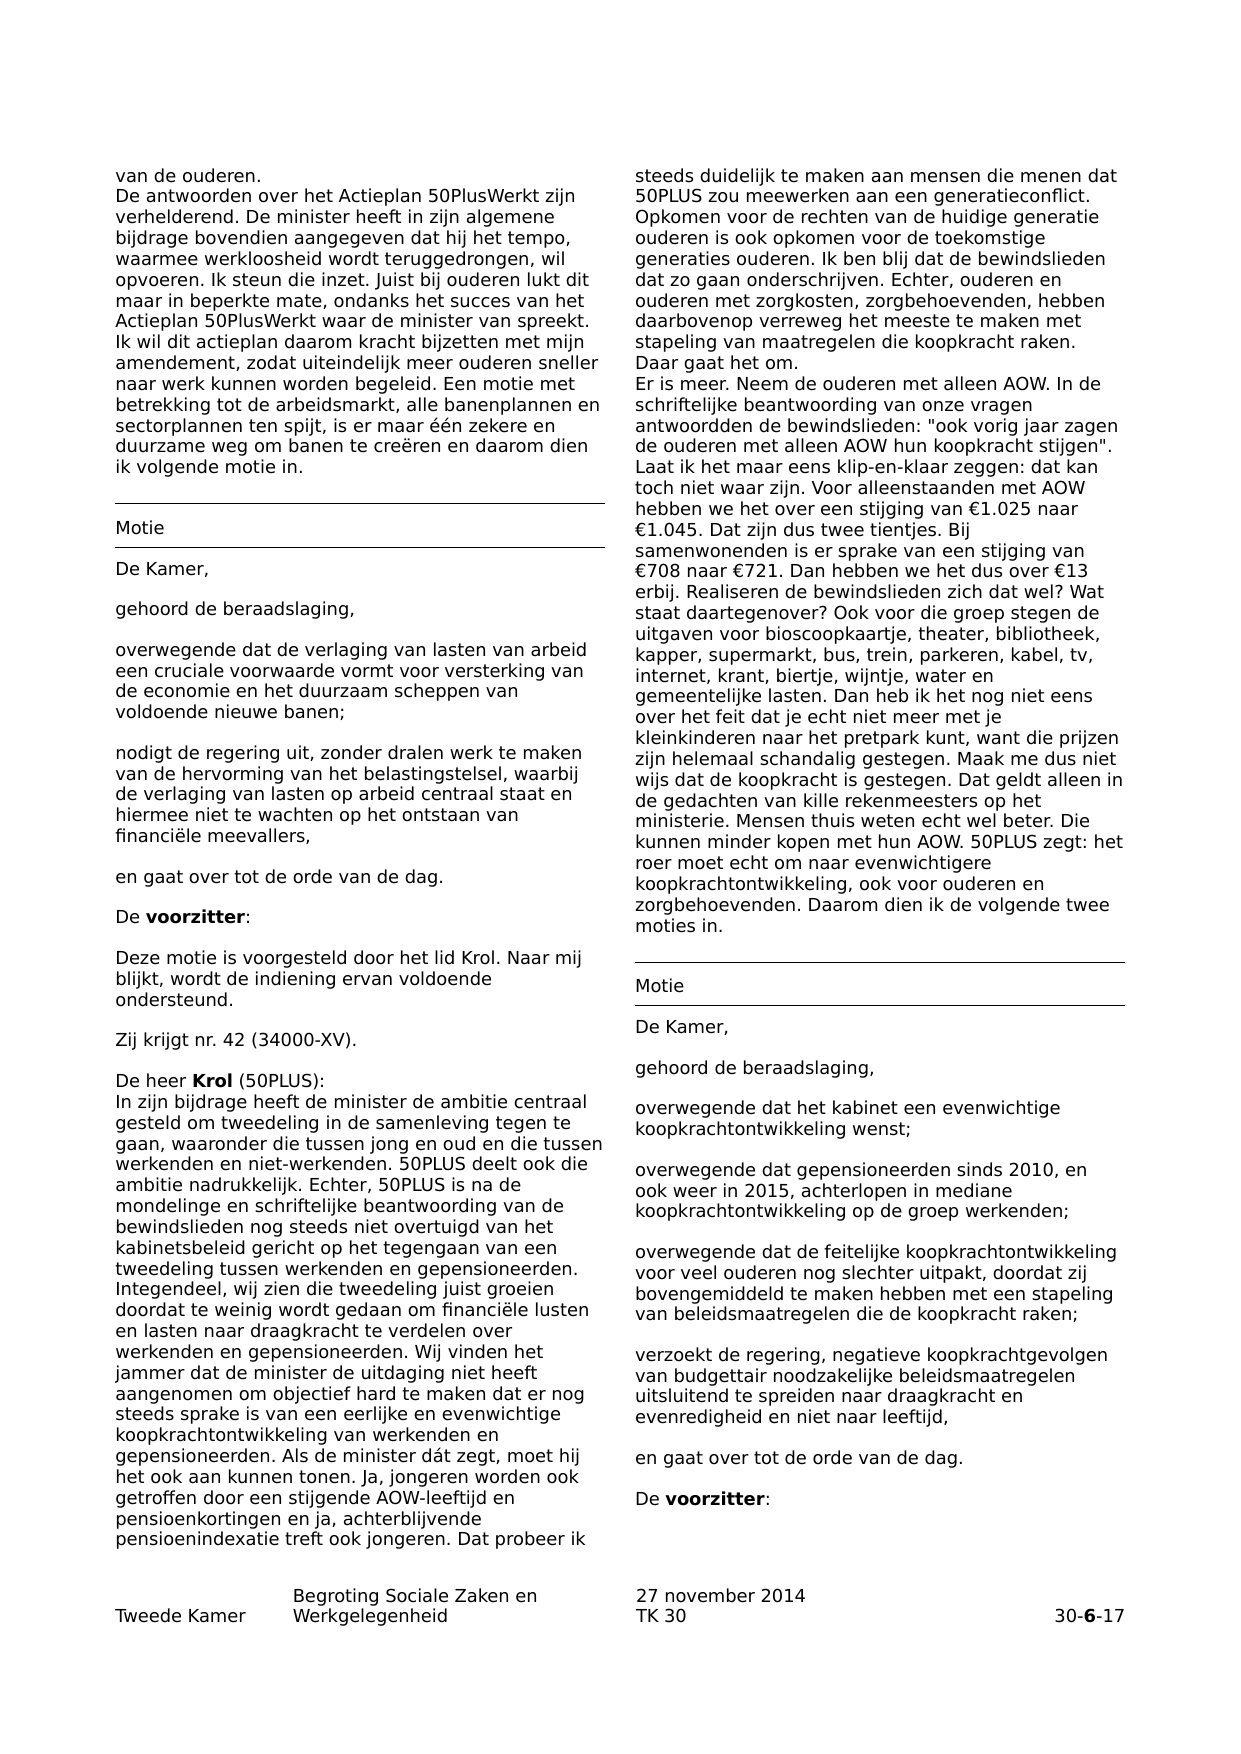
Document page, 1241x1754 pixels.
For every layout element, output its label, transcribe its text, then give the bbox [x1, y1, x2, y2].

text van de ouderen. [115, 165, 605, 186]
text overwegende dat de feitelijke koopkrachtontwikkeling voor veel ouderen nog slechter uitpakt, doordat zij bovengemiddeld te maken hebben met een stapeling van beleidsmaatregelen die de koopkracht raken; [635, 1242, 1125, 1325]
text De voorzitter: [115, 907, 605, 928]
text overwegende dat gepensioneerden sinds 2010, en ook weer in 2015, achterlopen in mediane koopkrachtontwikkeling op de groep werkenden; [635, 1160, 1125, 1222]
text Motie [115, 518, 605, 538]
text De voorzitter: [635, 1488, 1125, 1509]
text overwegende dat het kabinet een evenwichtige koopkrachtontwikkeling wenst; [635, 1098, 1125, 1140]
text De Kamer, [115, 558, 605, 579]
text en gaat over tot de orde van de dag. [115, 866, 605, 887]
text gehoord de beraadslaging, [635, 1057, 1125, 1078]
text Motie [635, 976, 1125, 997]
text In zijn bijdrage heeft de minister de ambitie centraal gesteld om tweedeling in de samenleving tegen te gaan, waaronder die tussen jong en oud en die tussen werkenden en niet-werkenden. 50PLUS deelt ook die ambitie nadrukkelijk. Echter, 50PLUS is na de mondelinge en schriftelijke beantwoording van de bewindslieden nog steeds niet overtuigd van het kabinetsbeleid gericht op het tegengaan van een tweedeling tussen werkenden en gepensioneerden. Integendeel, wij zien die tweedeling juist groeien doordat te weinig wordt gedaan om financiële lusten en lasten naar draagkracht te verdelen over werkenden en gepensioneerden. Wij vinden het jammer dat de minister de uitdaging niet heeft aangenomen om objectief hard te maken dat er nog steeds sprake is van een eerlijke en evenwichtige koopkrachtontwikkeling van werkenden en gepensioneerden. Als de minister dát zegt, moet hij het ook aan kunnen tonen. Ja, jongeren worden ook getroffen door een stijgende AOW-leeftijd en pensioenkortingen en ja, achterblijvende pensioenindexatie treft ook jongeren. Dat probeer ik [115, 1092, 605, 1550]
text en gaat over tot de orde van de dag. [635, 1448, 1125, 1468]
text De heer Krol (50PLUS): [115, 1071, 605, 1092]
text nodigt de regering uit, zonder dralen werk te maken van de hervorming van het belastingstelsel, waarbij de verlaging van lasten op arbeid centraal staat en hiermee niet te wachten op het ontstaan van financiële meevallers, [115, 743, 605, 846]
text gehoord de beraadslaging, [115, 599, 605, 620]
text verzoekt de regering, negatieve koopkrachtgevolgen van budgettair noodzakelijke beleidsmaatregelen uitsluitend te spreiden naar draagkracht en evenredigheid en niet naar leeftijd, [635, 1345, 1125, 1428]
text De Kamer, [635, 1017, 1125, 1037]
text Zij krijgt nr. 42 (34000-XV). [115, 1030, 605, 1051]
text De antwoorden over het Actieplan 50PlusWerkt zijn verhelderend. De minister heeft in zijn algemene bijdrage bovendien aangegeven dat hij het tempo, waarmee werkloosheid wordt teruggedrongen, wil opvoeren. Ik steun die inzet. Juist bij ouderen lukt dit maar in beperkte mate, ondanks het succes van het Actieplan 50PlusWerkt waar de minister van spreekt. Ik wil dit actieplan daarom kracht bijzetten met mijn amendement, zodat uiteindelijk meer ouderen sneller naar werk kunnen worden begeleid. Een motie met betrekking tot de arbeidsmarkt, alle banenplannen en sectorplannen ten spijt, is er maar één zekere en duurzame weg om banen te creëren en daarom dien ik volgende motie in. [115, 186, 605, 478]
text Er is meer. Neem de ouderen met alleen AOW. In de schriftelijke beantwoording van onze vragen antwoordden de bewindslieden: "ook vorig jaar zagen de ouderen met alleen AOW hun koopkracht stijgen". Laat ik het maar eens klip-en-klaar zeggen: dat kan toch niet waar zijn. Voor alleenstaanden met AOW hebben we het over een stijging van €1.025 naar €1.045. Dat zijn dus twee tientjes. Bij samenwonenden is er sprake van een stijging van €708 naar €721. Dan hebben we het dus over €13 erbij. Realiseren de bewindslieden zich dat wel? Wat staat daartegenover? Ook voor die groep stegen de uitgaven voor bioscoopkaartje, theater, bibliotheek, kapper, supermarkt, bus, trein, parkeren, kabel, tv, internet, krant, biertje, wijntje, water en gemeentelijke lasten. Dan heb ik het nog niet eens over het feit dat je echt niet meer met je kleinkinderen naar het pretpark kunt, want die prijzen zijn helemaal schandalig gestegen. Maak me dus niet wijs dat de koopkracht is gestegen. Dat geldt alleen in de gedachten van kille rekenmeesters op het ministerie. Mensen thuis weten echt wel beter. Die kunnen minder kopen met hun AOW. 50PLUS zegt: het roer moet echt om naar evenwichtigere koopkrachtontwikkeling, ook voor ouderen en zorgbehoevenden. Daarom dien ik de volgende twee moties in. [635, 374, 1125, 936]
text overwegende dat de verlaging van lasten van arbeid een cruciale voorwaarde vormt voor versterking van de economie en het duurzaam scheppen van voldoende nieuwe banen; [115, 640, 605, 723]
text Deze motie is voorgesteld door het lid Krol. Naar mij blijkt, wordt de indiening ervan voldoende ondersteund. [115, 948, 605, 1010]
text steeds duidelijk te maken aan mensen die menen dat 50PLUS zou meewerken aan een generatieconflict. Opkomen voor de rechten van de huidige generatie ouderen is ook opkomen voor de toekomstige generaties ouderen. Ik ben blij dat de bewindslieden dat zo gaan onderschrijven. Echter, ouderen en ouderen met zorgkosten, zorgbehoevenden, hebben daarbovenop verreweg het meeste te maken met stapeling van maatregelen die koopkracht raken. Daar gaat het om. [635, 165, 1125, 374]
